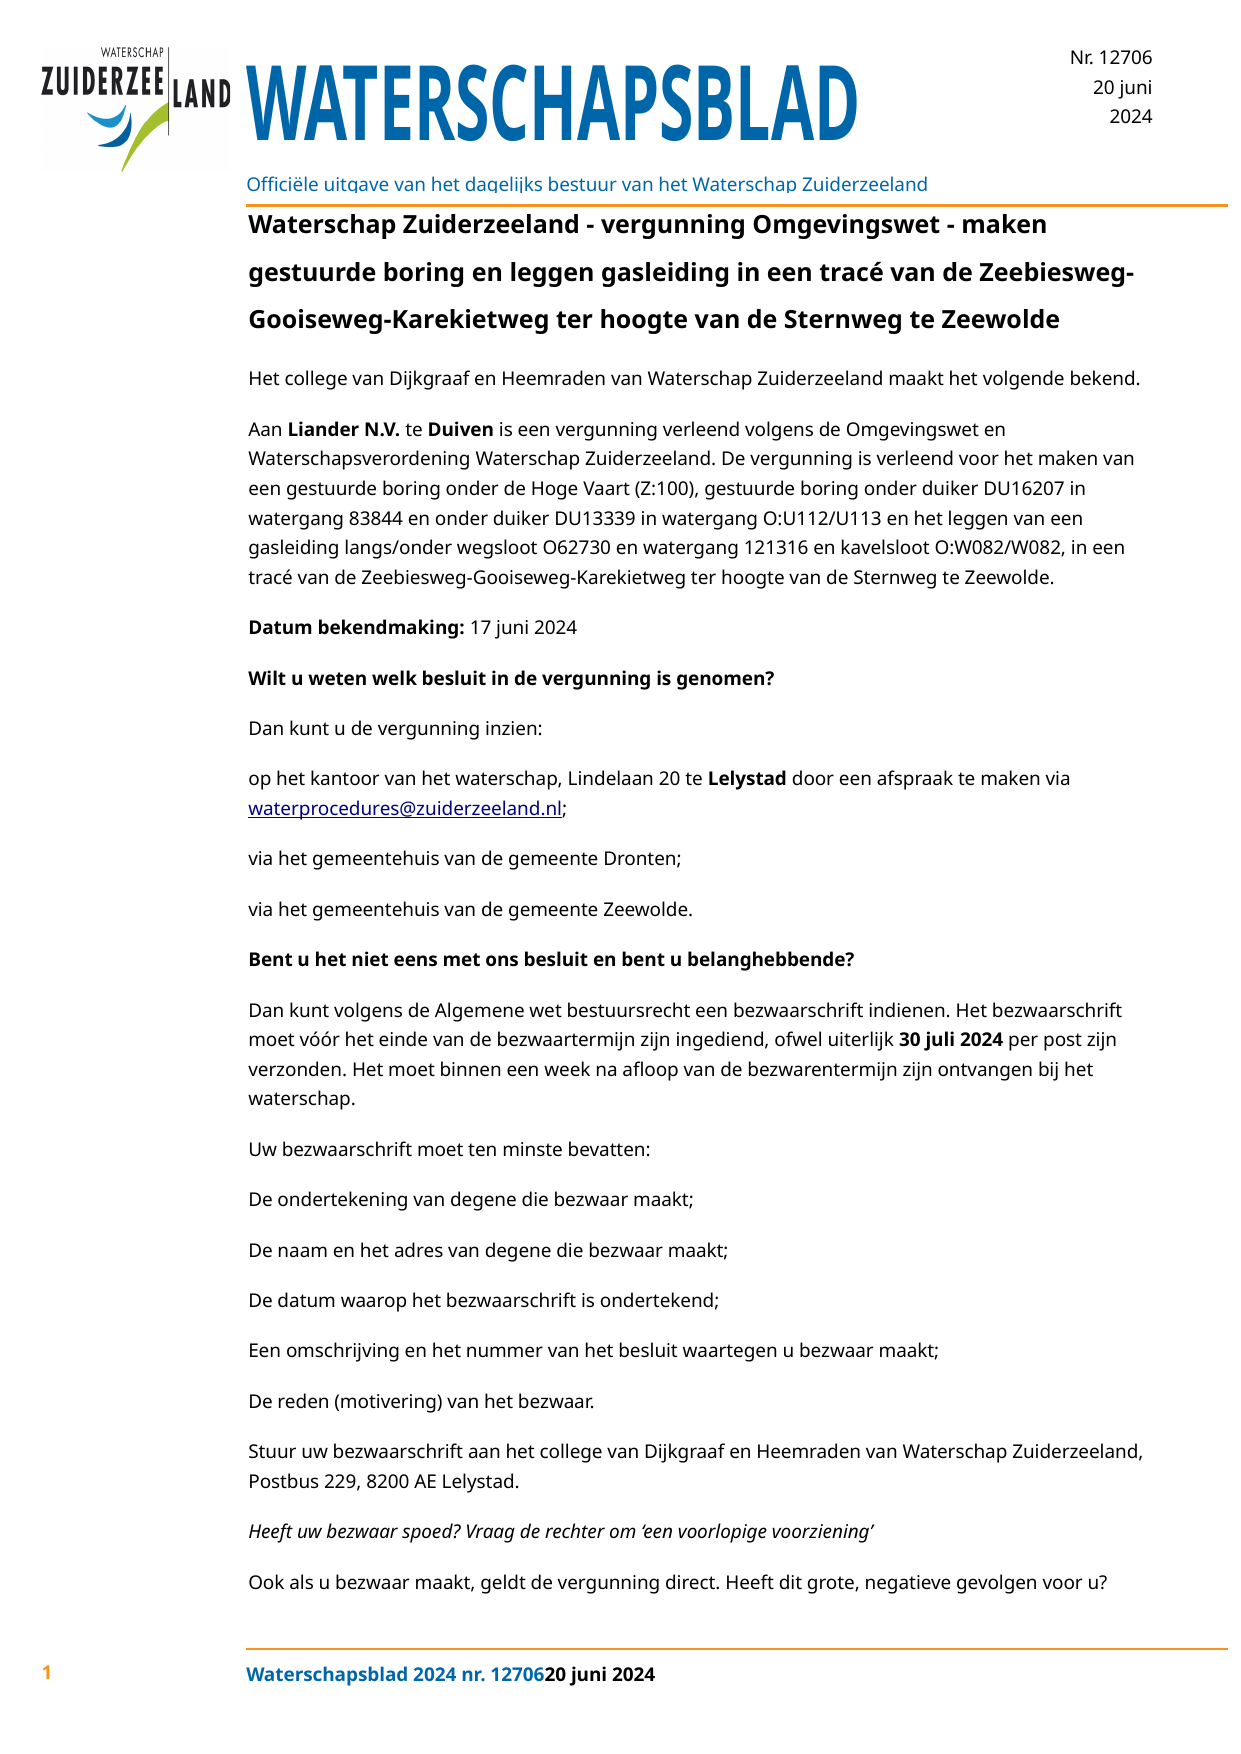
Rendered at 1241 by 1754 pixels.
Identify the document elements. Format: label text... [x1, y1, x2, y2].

text Een omschrijving en het nummer van het besluit waartegen u bezwaar maakt; [248, 1338, 1152, 1363]
text Datum bekendmaking: 17 juni 2024 [248, 614, 1152, 640]
text De datum waarop het bezwaarschrift is ondertekend; [248, 1287, 1152, 1313]
text Aan Liander N.V. te Duiven is een vergunning verleend volgens de Omgevingswet en Waterschapsverordening Waterschap Zuiderzeeland. De vergunning is verleend voor het maken van een gestuurde boring onder de Hoge Vaart (Z:100), gestuurde boring onder duiker DU16207 in watergang 83844 en onder duiker DU13339 in watergang O:U112/U113 en het leggen van een gasleiding langs/onder wegsloot O62730 en watergang 121316 en kavelsloot O:W082/W082, in een tracé van de Zeebiesweg-Gooiseweg-Karekietweg ter hoogte van de Sternweg te Zeewolde. [248, 416, 1152, 589]
text Stuur uw bezwaarschrift aan het college van Dijkgraaf en Heemraden van Waterschap Zuiderzeeland, Postbus 229, 8200 AE Lelystad. [248, 1438, 1152, 1494]
text De naam en het adres van degene die bezwaar maakt; [248, 1237, 1152, 1262]
text Ook als u bezwaar maakt, geldt de vergunning direct. Heeft dit grote, negatieve gevolgen voor u? [248, 1569, 1152, 1594]
text Waterschap Zuiderzeeland - vergunning Omgevingswet - maken gestuurde boring en leggen gasleiding in een tracé van de Zeebiesweg-Gooiseweg-Karekietweg ter hoogte van de Sternweg te Zeewolde [248, 207, 1152, 336]
text Wilt u weten welk besluit in de vergunning is genomen? [248, 665, 1152, 690]
text Dan kunt u de vergunning inzien: [248, 715, 1152, 741]
text Dan kunt volgens de Algemene wet bestuursrecht een bezwaarschrift indienen. Het bezwaarschrift moet vóór het einde van de bezwaartermijn zijn ingediend, ofwel uiterlijk 30 juli 2024 per post zijn verzonden. Het moet binnen een week na afloop van de bezwarentermijn zijn ontvangen bij het waterschap. [248, 997, 1152, 1111]
text Uw bezwaarschrift moet ten minste bevatten: [248, 1136, 1152, 1162]
text via het gemeentehuis van de gemeente Dronten; [248, 846, 1152, 871]
picture [41, 47, 231, 172]
text De ondertekening van degene die bezwaar maakt; [248, 1186, 1152, 1212]
text via het gemeentehuis van de gemeente Zeewolde. [248, 896, 1152, 922]
text Heeft uw bezwaar spoed? Vraag de rechter om ‘een voorlopige voorziening’ [248, 1518, 1152, 1544]
text op het kantoor van het waterschap, Lindelaan 20 te Lelystad door een afspraak te maken via waterprocedures@zuiderzeeland.nl; [248, 766, 1152, 821]
text Bent u het niet eens met ons besluit en bent u belanghebbende? [248, 946, 1152, 972]
text Het college van Dijkgraaf en Heemraden van Waterschap Zuiderzeeland maakt het volgende bekend. [248, 366, 1152, 391]
text De reden (motivering) van het bezwaar. [248, 1388, 1152, 1414]
